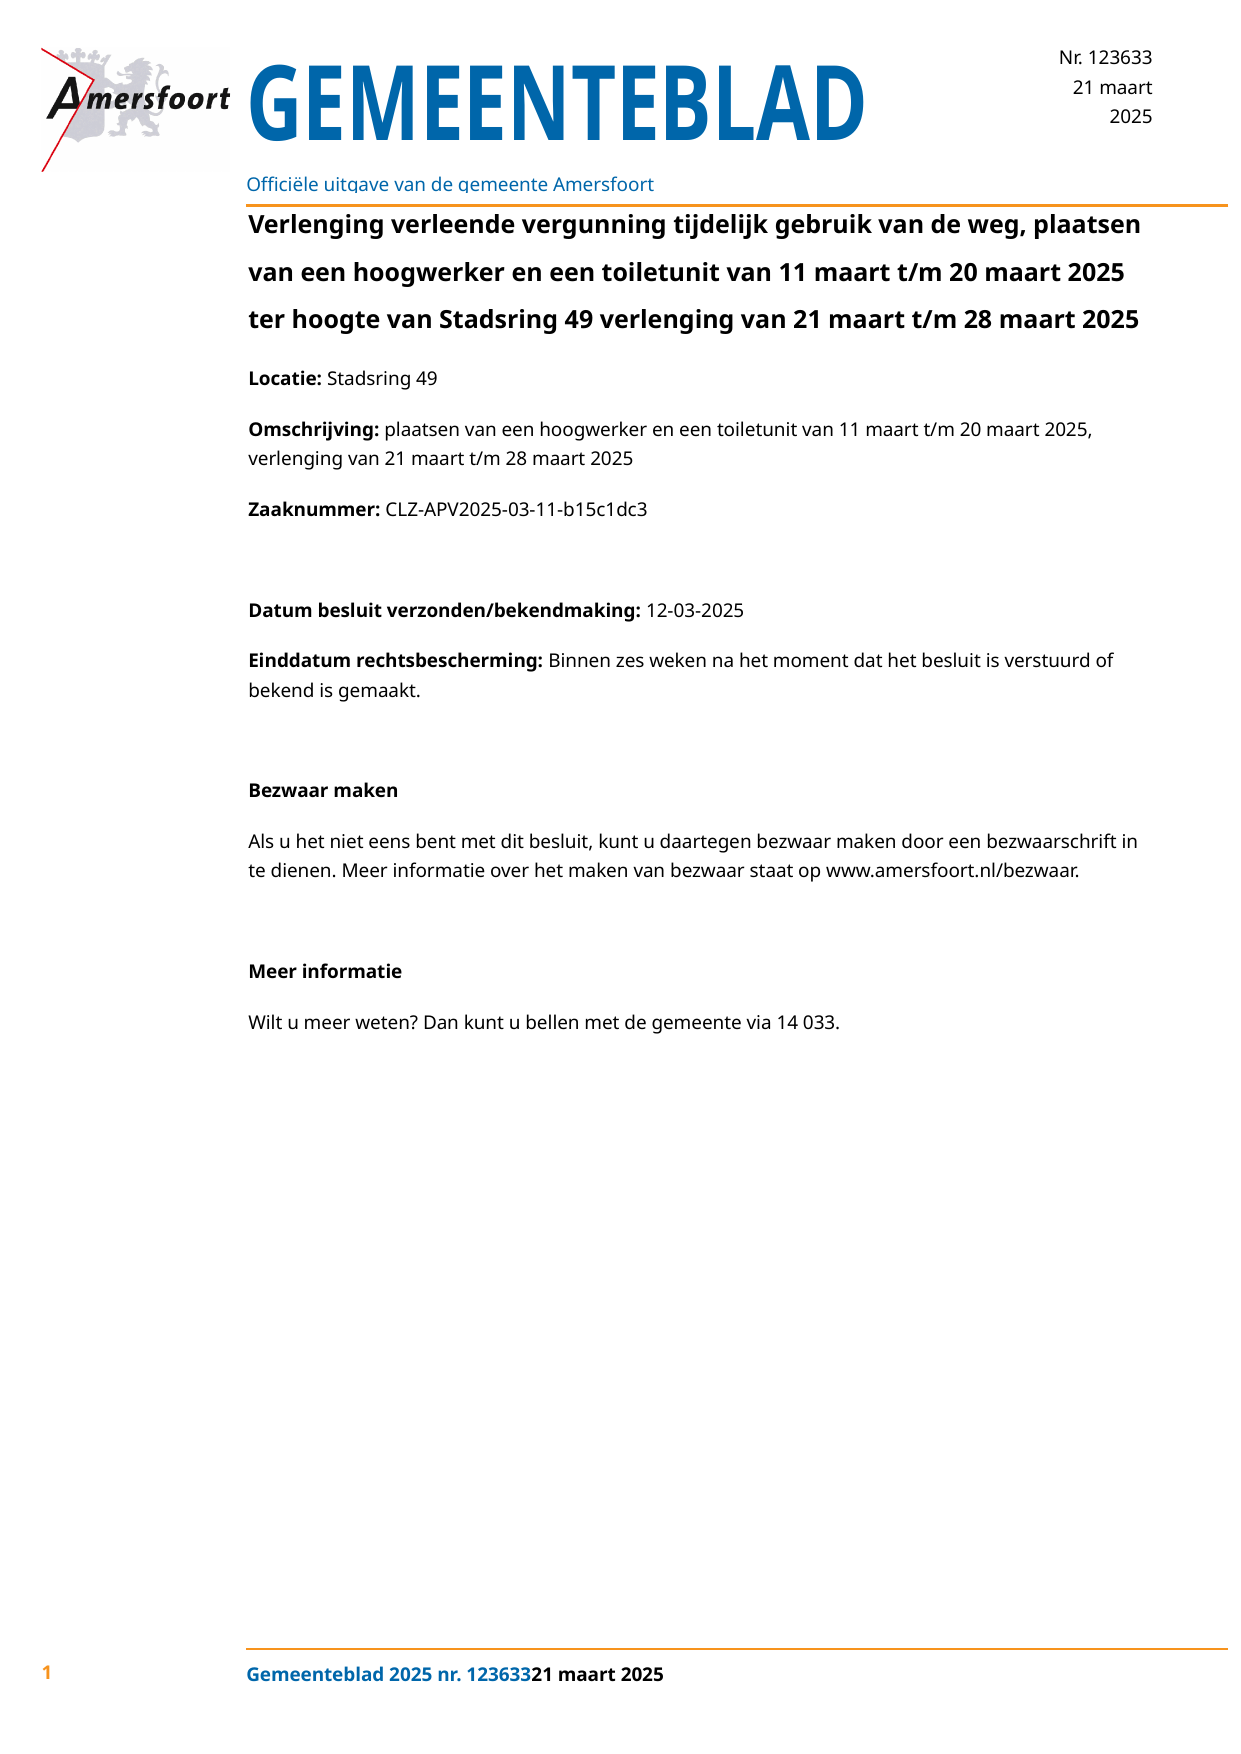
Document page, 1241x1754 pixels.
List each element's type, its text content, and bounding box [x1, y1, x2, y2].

text Omschrijving: plaatsen van een hoogwerker en een toiletunit van 11 maart t/m 20 maart 2025, verlenging van 21 maart t/m 28 maart 2025 [248, 416, 1152, 471]
text Als u het niet eens bent met dit besluit, kunt u daartegen bezwaar maken door een bezwaarschrift in te dienen. Meer informatie over het maken van bezwaar staat op www.amersfoort.nl/bezwaar. [248, 828, 1152, 883]
text Einddatum rechtsbescherming: Binnen zes weken na het moment dat het besluit is verstuurd of bekend is gemaakt. [248, 647, 1152, 702]
text Verlenging verleende vergunning tijdelijk gebruik van de weg, plaatsen van een hoogwerker en een toiletunit van 11 maart t/m 20 maart 2025 ter hoogte van Stadsring 49 verlenging van 21 maart t/m 28 maart 2025 [248, 207, 1152, 336]
text Locatie: Stadsring 49 [248, 366, 1152, 391]
text Meer informatie [248, 958, 1152, 984]
text Bezwaar maken [248, 778, 1152, 803]
text Datum besluit verzonden/bekendmaking: 12-03-2025 [248, 597, 1152, 622]
text Zaaknummer: CLZ-APV2025-03-11-b15c1dc3 [248, 496, 1152, 522]
text Wilt u meer weten? Dan kunt u bellen met de gemeente via 14 033. [248, 1009, 1152, 1034]
picture [41, 47, 231, 172]
